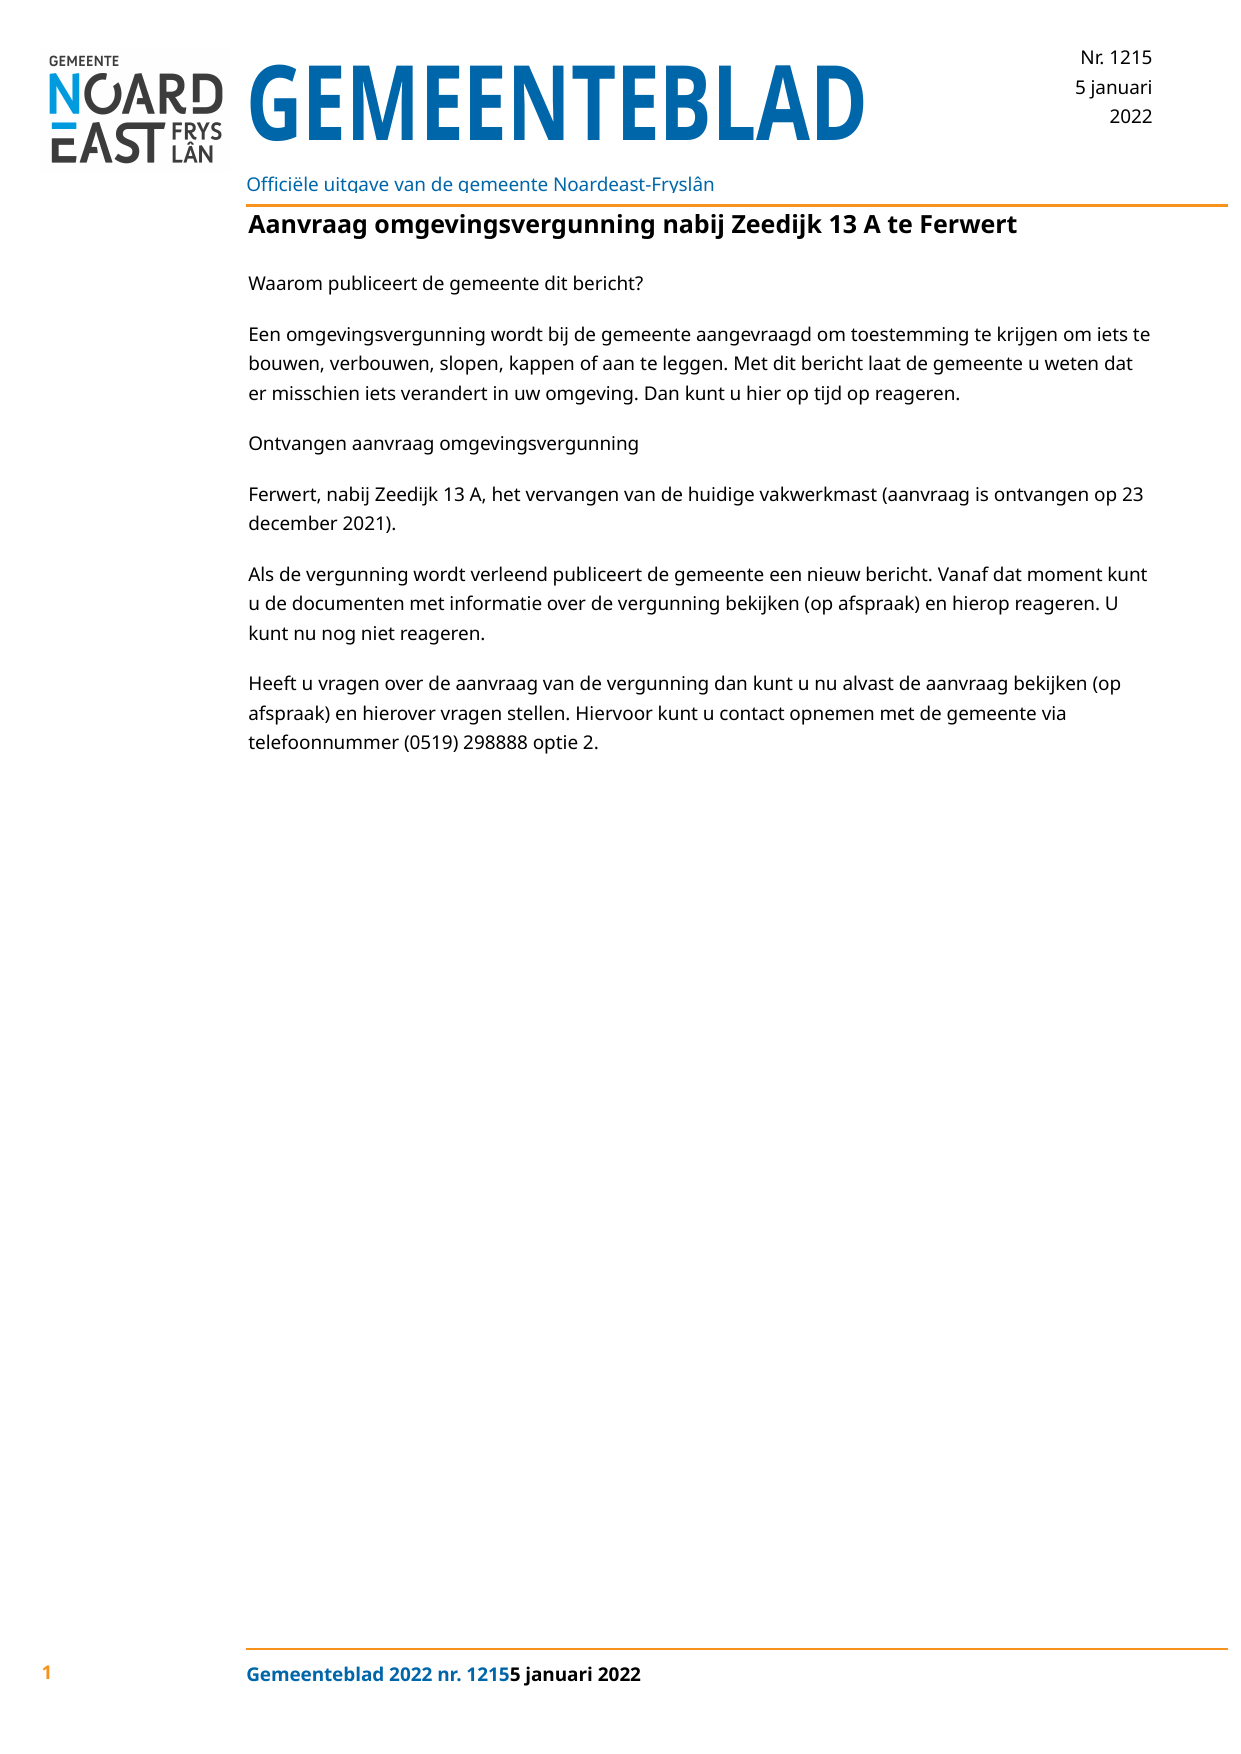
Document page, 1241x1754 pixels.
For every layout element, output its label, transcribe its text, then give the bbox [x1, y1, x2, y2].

text Als de vergunning wordt verleend publiceert de gemeente een nieuw bericht. Vanaf dat moment kunt u de documenten met informatie over de vergunning bekijken (op afspraak) en hierop reageren. U kunt nu nog niet reageren. [248, 561, 1152, 646]
text Aanvraag omgevingsvergunning nabij Zeedijk 13 A te Ferwert [248, 207, 1152, 241]
text Een omgevingsvergunning wordt bij de gemeente aangevraagd om toestemming te krijgen om iets te bouwen, verbouwen, slopen, kappen of aan te leggen. Met dit bericht laat de gemeente u weten dat er misschien iets verandert in uw omgeving. Dan kunt u hier op tijd op reageren. [248, 321, 1152, 406]
text Heeft u vragen over de aanvraag van de vergunning dan kunt u nu alvast de aanvraag bekijken (op afspraak) en hierover vragen stellen. Hiervoor kunt u contact opnemen met de gemeente via telefoonnummer (0519) 298888 optie 2. [248, 670, 1152, 755]
text Waarom publiceert de gemeente dit bericht? [248, 270, 1152, 296]
text Ontvangen aanvraag omgevingsvergunning [248, 430, 1152, 456]
picture [41, 47, 231, 172]
text Ferwert, nabij Zeedijk 13 A, het vervangen van de huidige vakwerkmast (aanvraag is ontvangen op 23 december 2021). [248, 481, 1152, 536]
